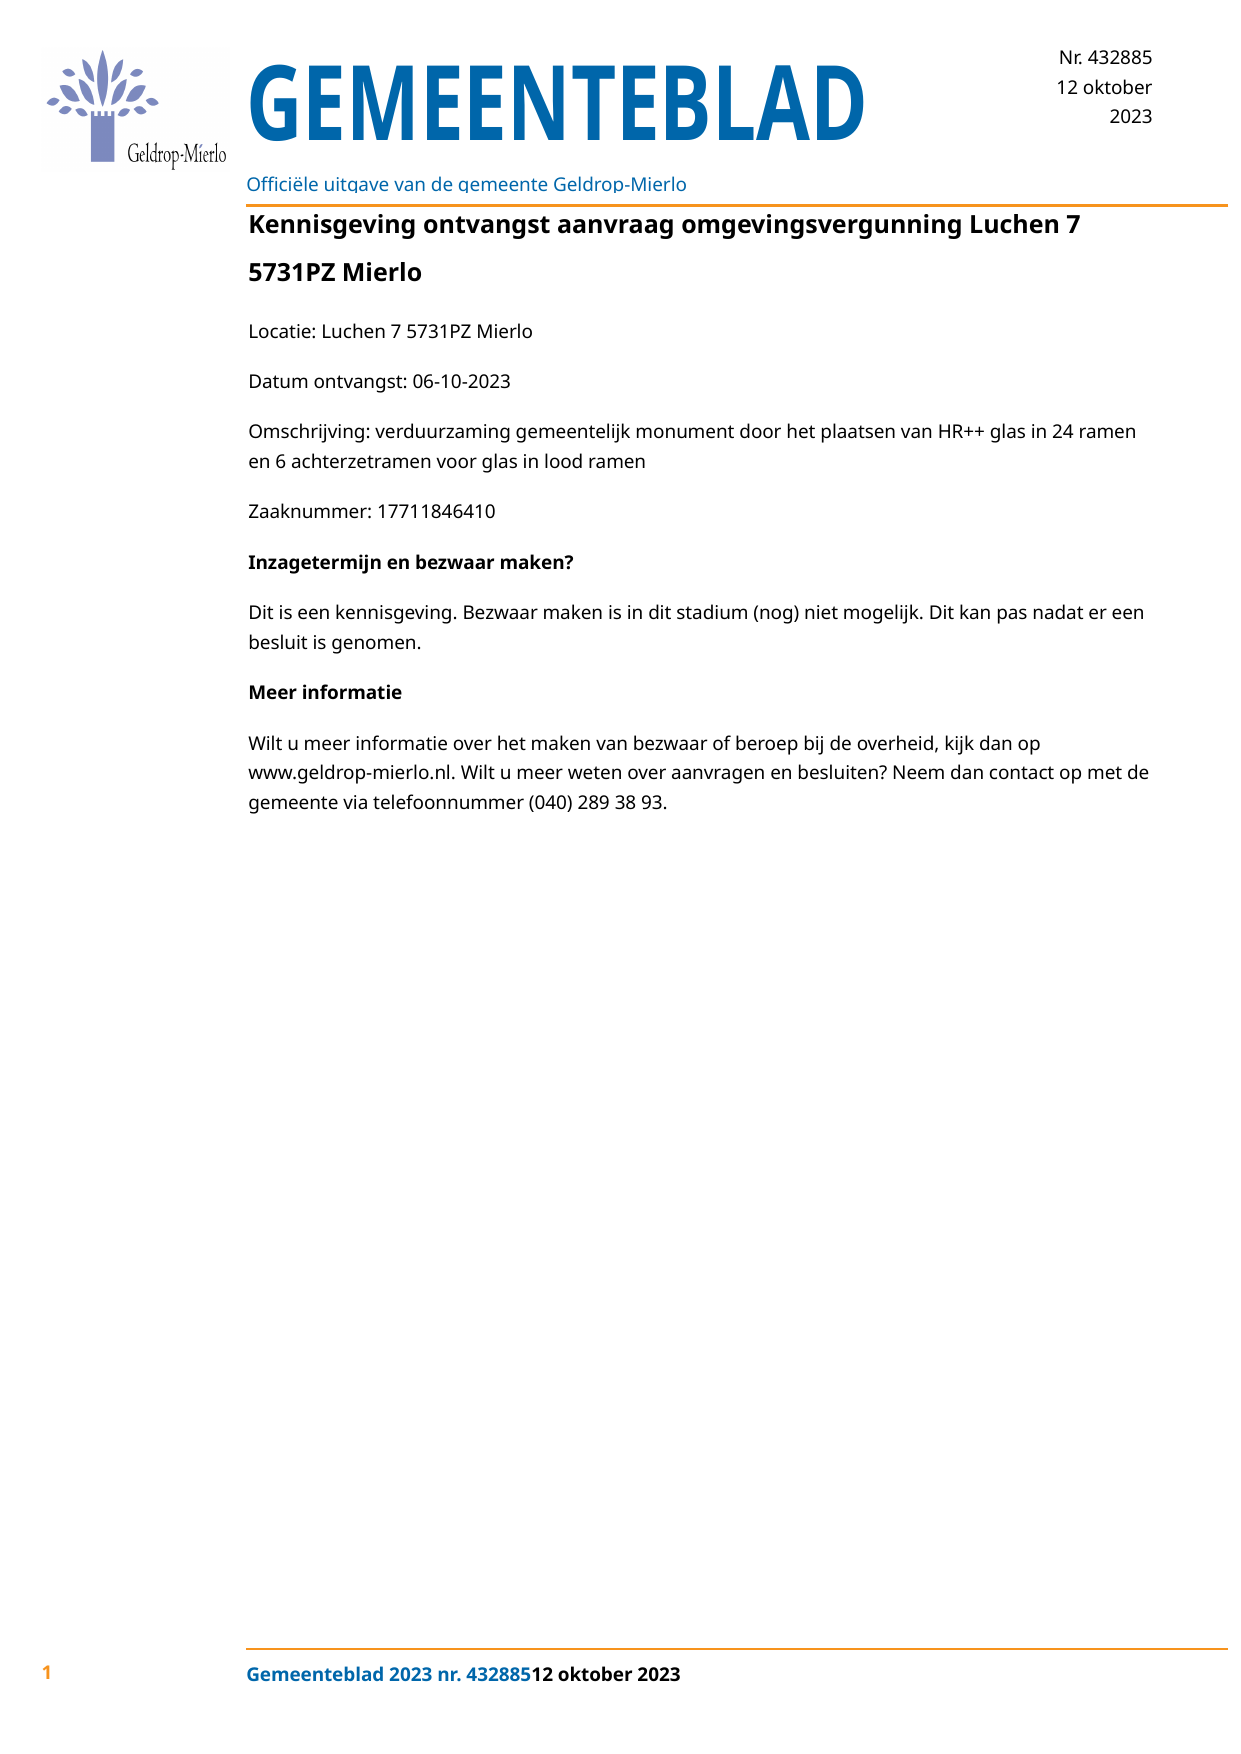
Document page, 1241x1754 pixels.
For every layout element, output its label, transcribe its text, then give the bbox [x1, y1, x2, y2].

text Meer informatie [248, 679, 1152, 705]
text Datum ontvangst: 06-10-2023 [248, 368, 1152, 394]
text Kennisgeving ontvangst aanvraag omgevingsvergunning Luchen 7 5731PZ Mierlo [248, 207, 1152, 288]
picture [41, 47, 231, 172]
text Zaaknummer: 17711846410 [248, 499, 1152, 524]
text Locatie: Luchen 7 5731PZ Mierlo [248, 318, 1152, 344]
text Inzagetermijn en bezwaar maken? [248, 549, 1152, 575]
text Omschrijving: verduurzaming gemeentelijk monument door het plaatsen van HR++ glas in 24 ramen en 6 achterzetramen voor glas in lood ramen [248, 419, 1152, 474]
text Dit is een kennisgeving. Bezwaar maken is in dit stadium (nog) niet mogelijk. Dit kan pas nadat er een besluit is genomen. [248, 599, 1152, 655]
text Wilt u meer informatie over het maken van bezwaar of beroep bij de overheid, kijk dan op www.geldrop-mierlo.nl. Wilt u meer weten over aanvragen en besluiten? Neem dan contact op met de gemeente via telefoonnummer (040) 289 38 93. [248, 730, 1152, 815]
